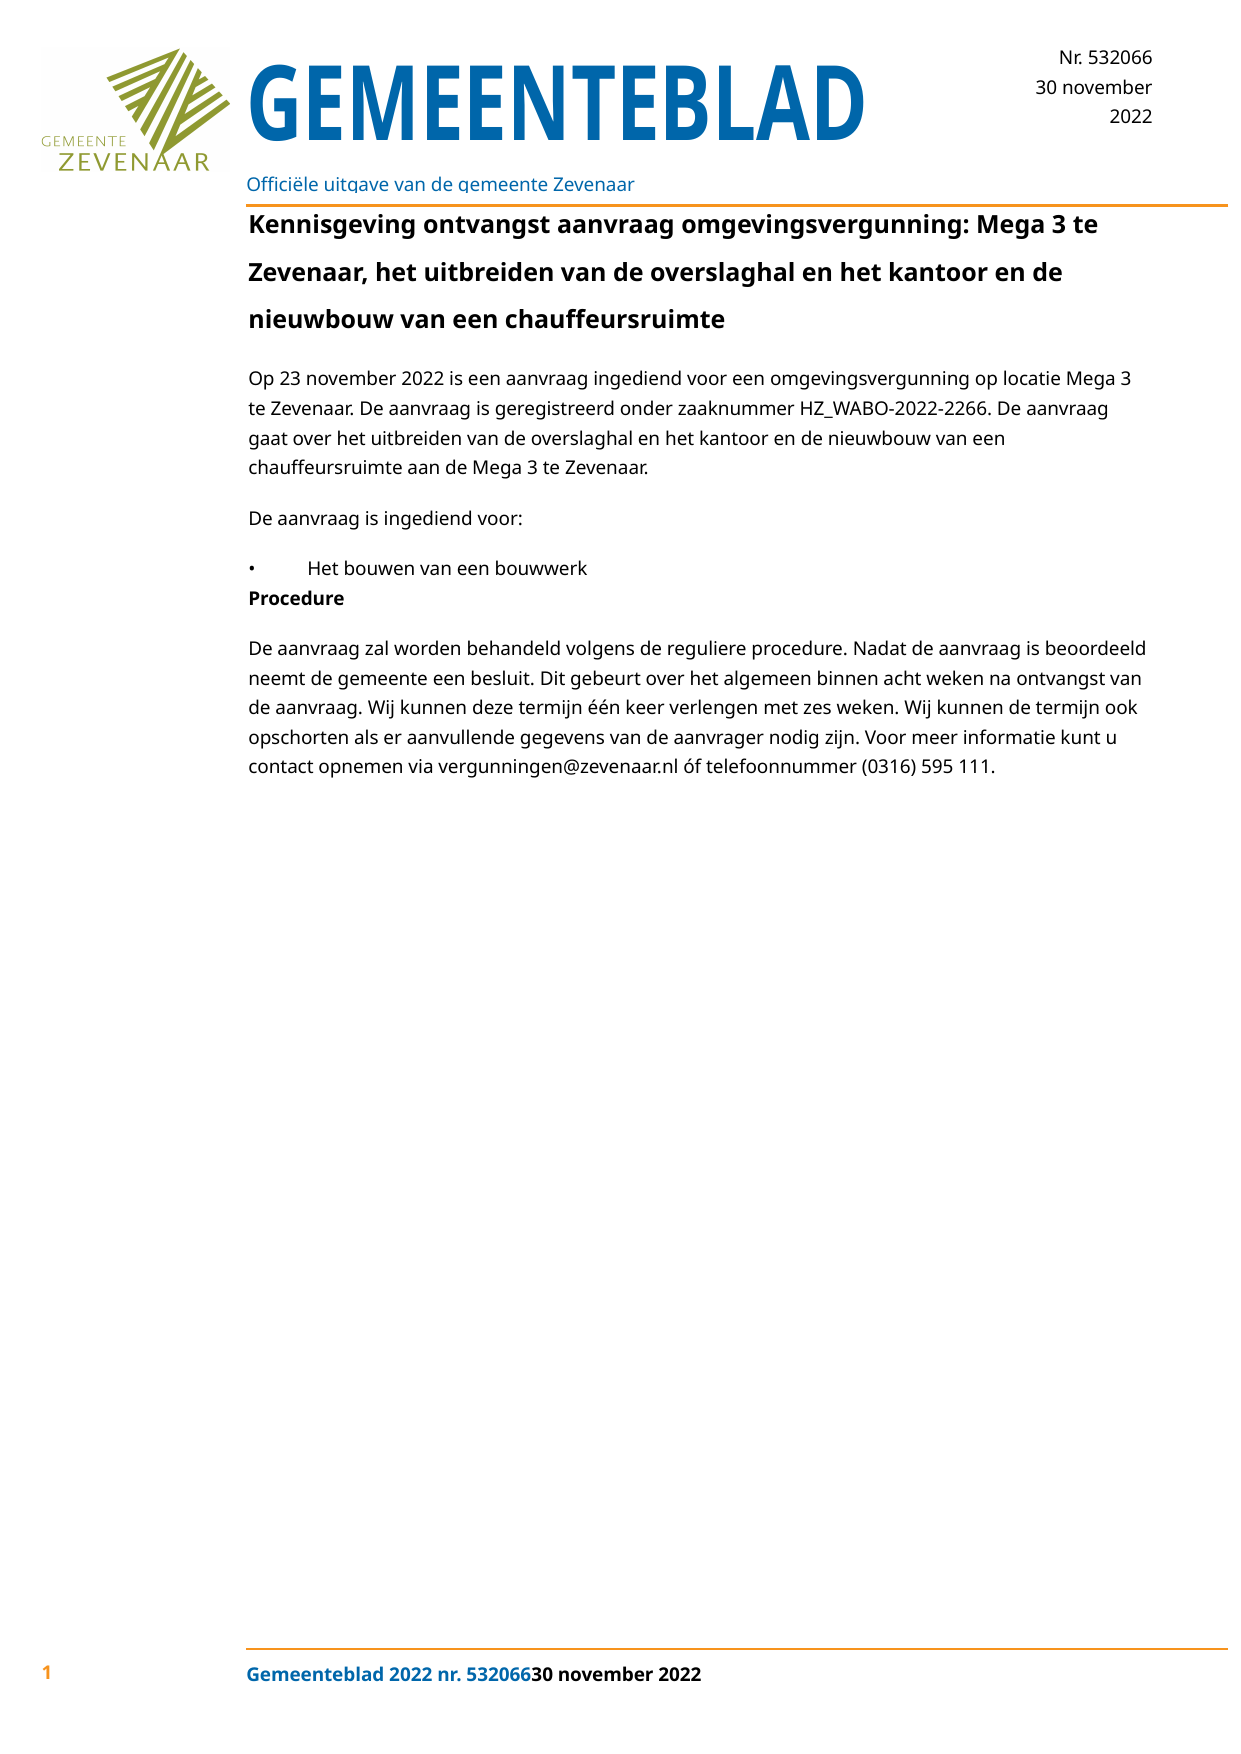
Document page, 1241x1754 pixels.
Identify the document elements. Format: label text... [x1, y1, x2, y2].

text Kennisgeving ontvangst aanvraag omgevingsvergunning: Mega 3 te Zevenaar, het uitbreiden van de overslaghal en het kantoor en de nieuwbouw van een chauffeursruimte [248, 207, 1152, 336]
picture [41, 47, 231, 172]
text Procedure [248, 585, 1152, 610]
list Het bouwen van een bouwwerk [248, 555, 1152, 581]
text De aanvraag zal worden behandeld volgens de reguliere procedure. Nadat de aanvraag is beoordeeld neemt de gemeente een besluit. Dit gebeurt over het algemeen binnen acht weken na ontvangst van de aanvraag. Wij kunnen deze termijn één keer verlengen met zes weken. Wij kunnen de termijn ook opschorten als er aanvullende gegevens van de aanvrager nodig zijn. Voor meer informatie kunt u contact opnemen via vergunningen@zevenaar.nl óf telefoonnummer (0316) 595 111. [248, 635, 1152, 779]
text De aanvraag is ingediend voor: [248, 505, 1152, 530]
text Op 23 november 2022 is een aanvraag ingediend voor een omgevingsvergunning op locatie Mega 3 te Zevenaar. De aanvraag is geregistreerd onder zaaknummer HZ_WABO-2022-2266. De aanvraag gaat over het uitbreiden van de overslaghal en het kantoor en de nieuwbouw van een chauffeursruimte aan de Mega 3 te Zevenaar. [248, 366, 1152, 480]
